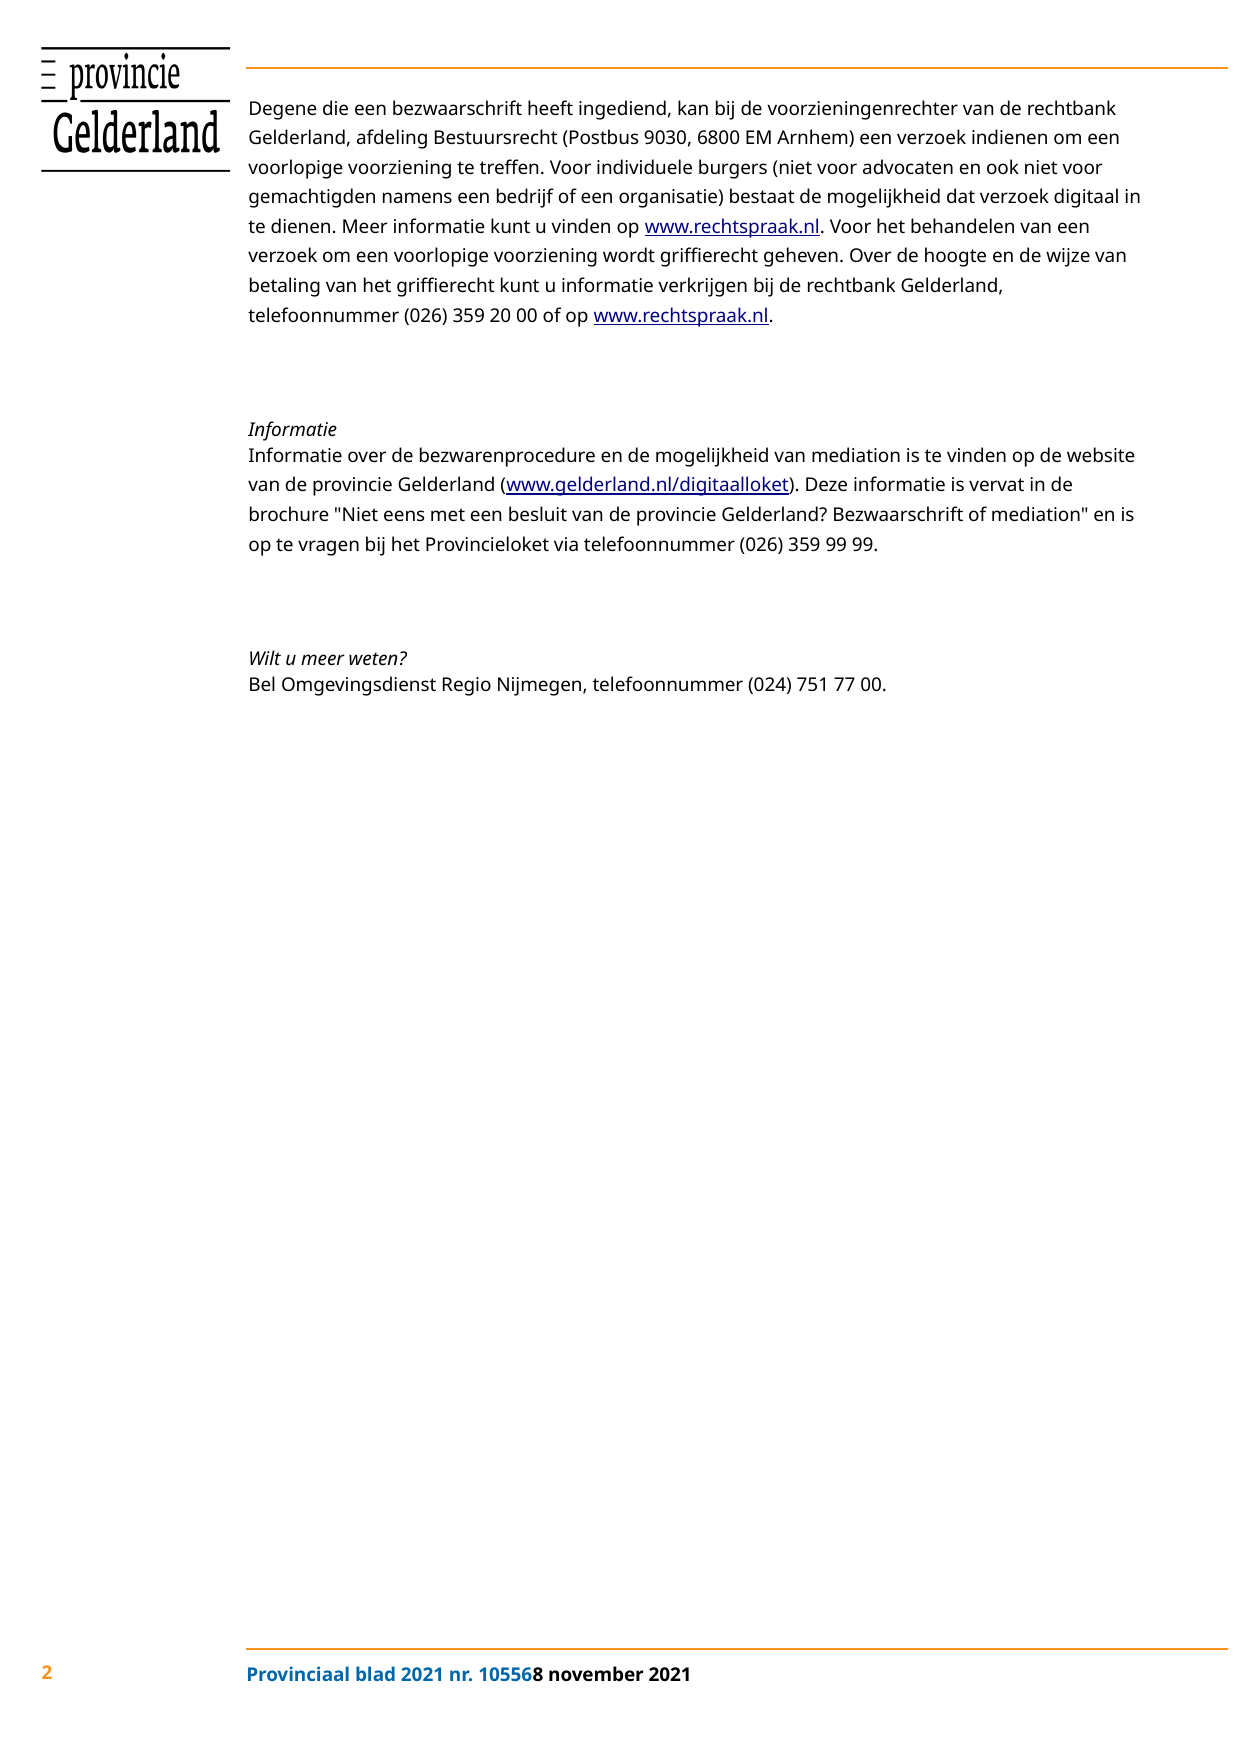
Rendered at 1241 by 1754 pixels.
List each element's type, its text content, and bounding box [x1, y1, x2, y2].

picture [41, 47, 231, 172]
text Degene die een bezwaarschrift heeft ingediend, kan bij de voorzieningenrechter van de rechtbank Gelderland, afdeling Bestuursrecht (Postbus 9030, 6800 EM Arnhem) een verzoek indienen om een voorlopige voorziening te treffen. Voor individuele burgers (niet voor advocaten en ook niet voor gemachtigden namens een bedrijf of een organisatie) bestaat de mogelijkheid dat verzoek digitaal in te dienen. Meer informatie kunt u vinden op www.rechtspraak.nl. Voor het behandelen van een verzoek om een voorlopige voorziening wordt griffierecht geheven. Over de hoogte en de wijze van betaling van het griffierecht kunt u informatie verkrijgen bij de rechtbank Gelderland, telefoonnummer (026) 359 20 00 of op www.rechtspraak.nl. [248, 95, 1152, 328]
text Informatie over de bezwarenprocedure en de mogelijkheid van mediation is te vinden op de website van de provincie Gelderland (www.gelderland.nl/digitaalloket). Deze informatie is vervat in de brochure "Niet eens met een besluit van de provincie Gelderland? Bezwaarschrift of mediation" en is op te vragen bij het Provincieloket via telefoonnummer (026) 359 99 99. [248, 442, 1152, 556]
text Wilt u meer weten? [248, 645, 1152, 671]
text Bel Omgevingsdienst Regio Nijmegen, telefoonnummer (024) 751 77 00. [248, 671, 1152, 697]
text Informatie [248, 416, 1152, 442]
